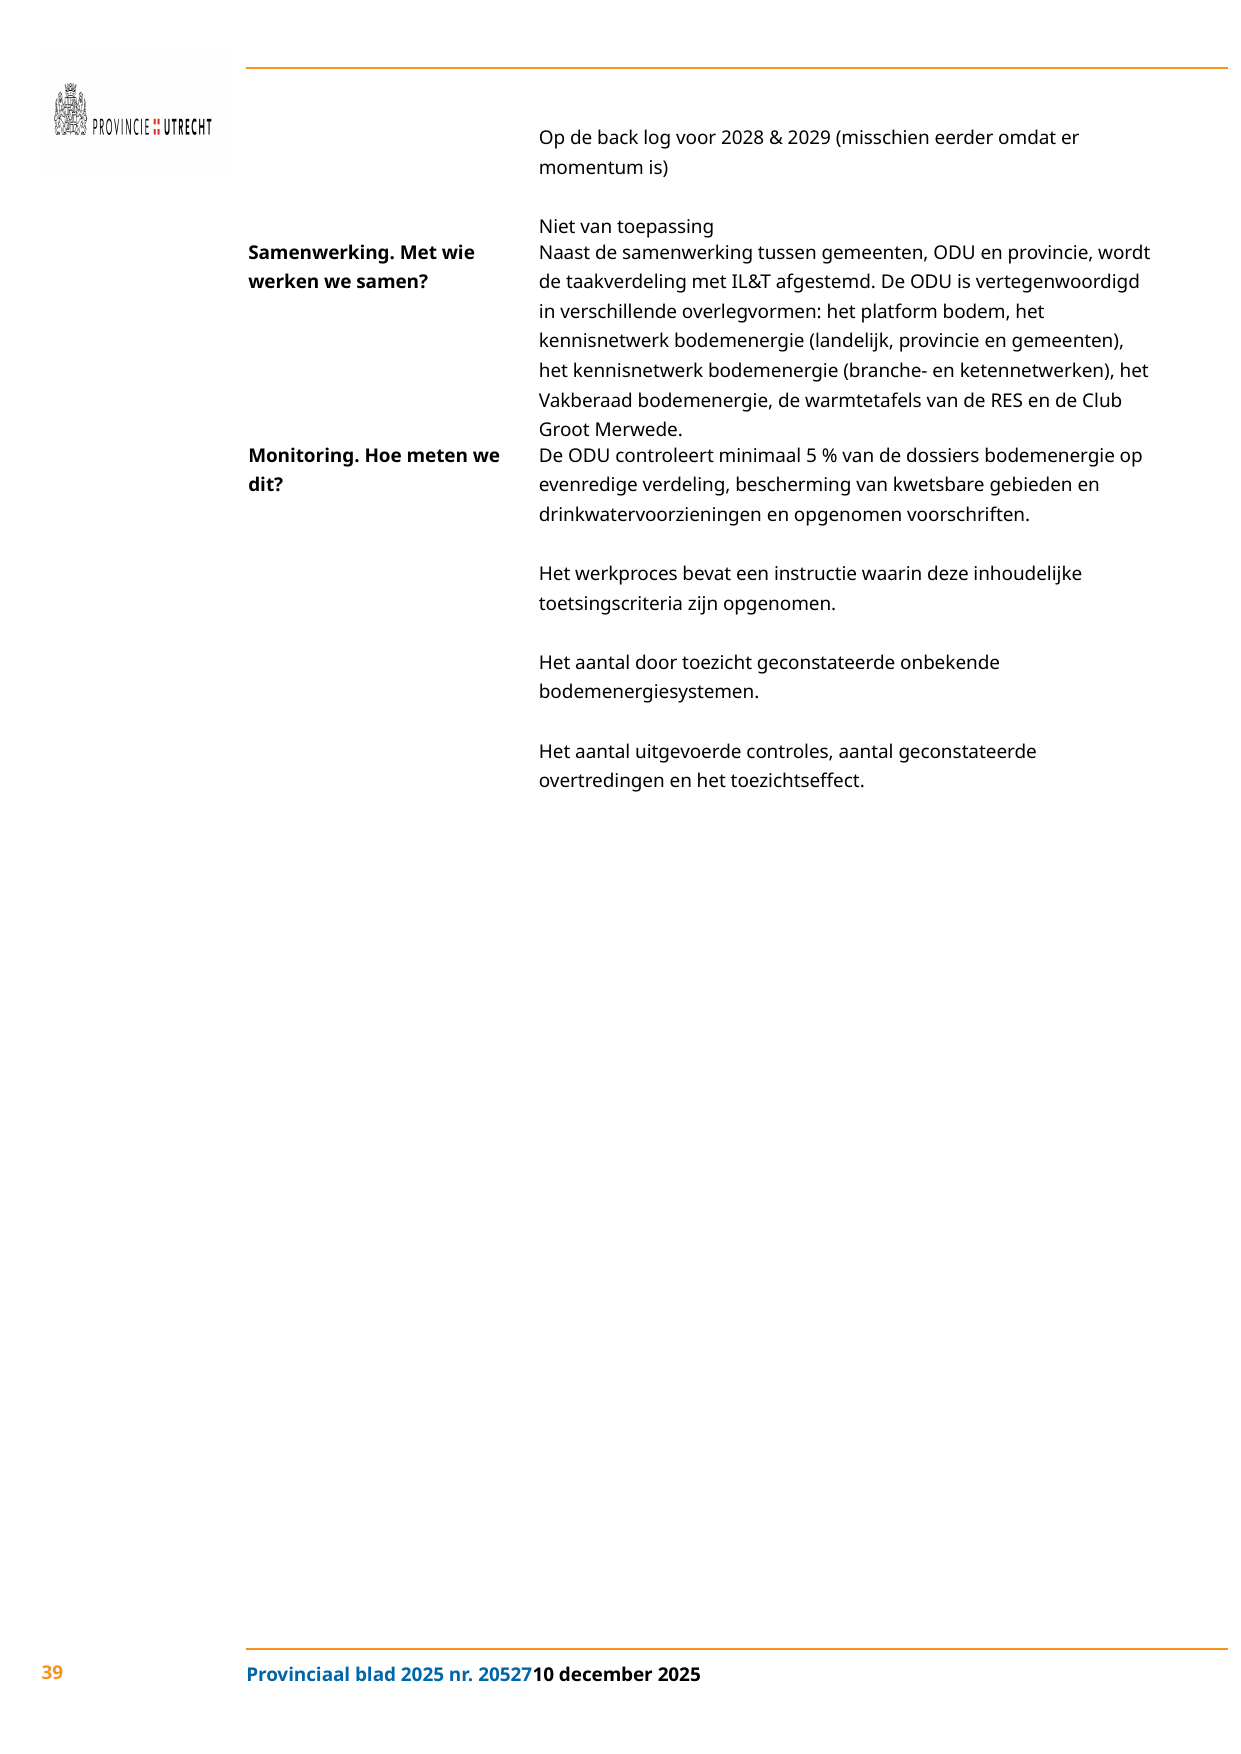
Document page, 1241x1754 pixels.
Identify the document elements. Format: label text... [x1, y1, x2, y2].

table_cell [248, 95, 539, 239]
table_cell Op de back log voor 2028 & 2029 (misschien eerder omdat er momentum is) Niet van toepassing [539, 95, 1152, 239]
picture [41, 47, 231, 172]
table_cell Naast de samenwerking tussen gemeenten, ODU en provincie, wordt de taakverdeling met IL&T afgestemd. De ODU is vertegenwoordigd in verschillende overlegvormen: het platform bodem, het kennisnetwerk bodemenergie (landelijk, provincie en gemeenten), het kennisnetwerk bodemenergie (branche- en ketennetwerken), het Vakberaad bodemenergie, de warmtetafels van de RES en de Club Groot Merwede. [539, 239, 1152, 442]
table_cell De ODU controleert minimaal 5 % van de dossiers bodemenergie op evenredige verdeling, bescherming van kwetsbare gebieden en drinkwatervoorzieningen en opgenomen voorschriften. Het werkproces bevat een instructie waarin deze inhoudelijke toetsingscriteria zijn opgenomen. Het aantal door toezicht geconstateerde onbekende bodemenergiesystemen. Het aantal uitgevoerde controles, aantal geconstateerde overtredingen en het toezichtseffect. [539, 442, 1152, 793]
table_cell Monitoring. Hoe meten we dit? [248, 442, 539, 793]
table_cell Samenwerking. Met wie werken we samen? [248, 239, 539, 442]
